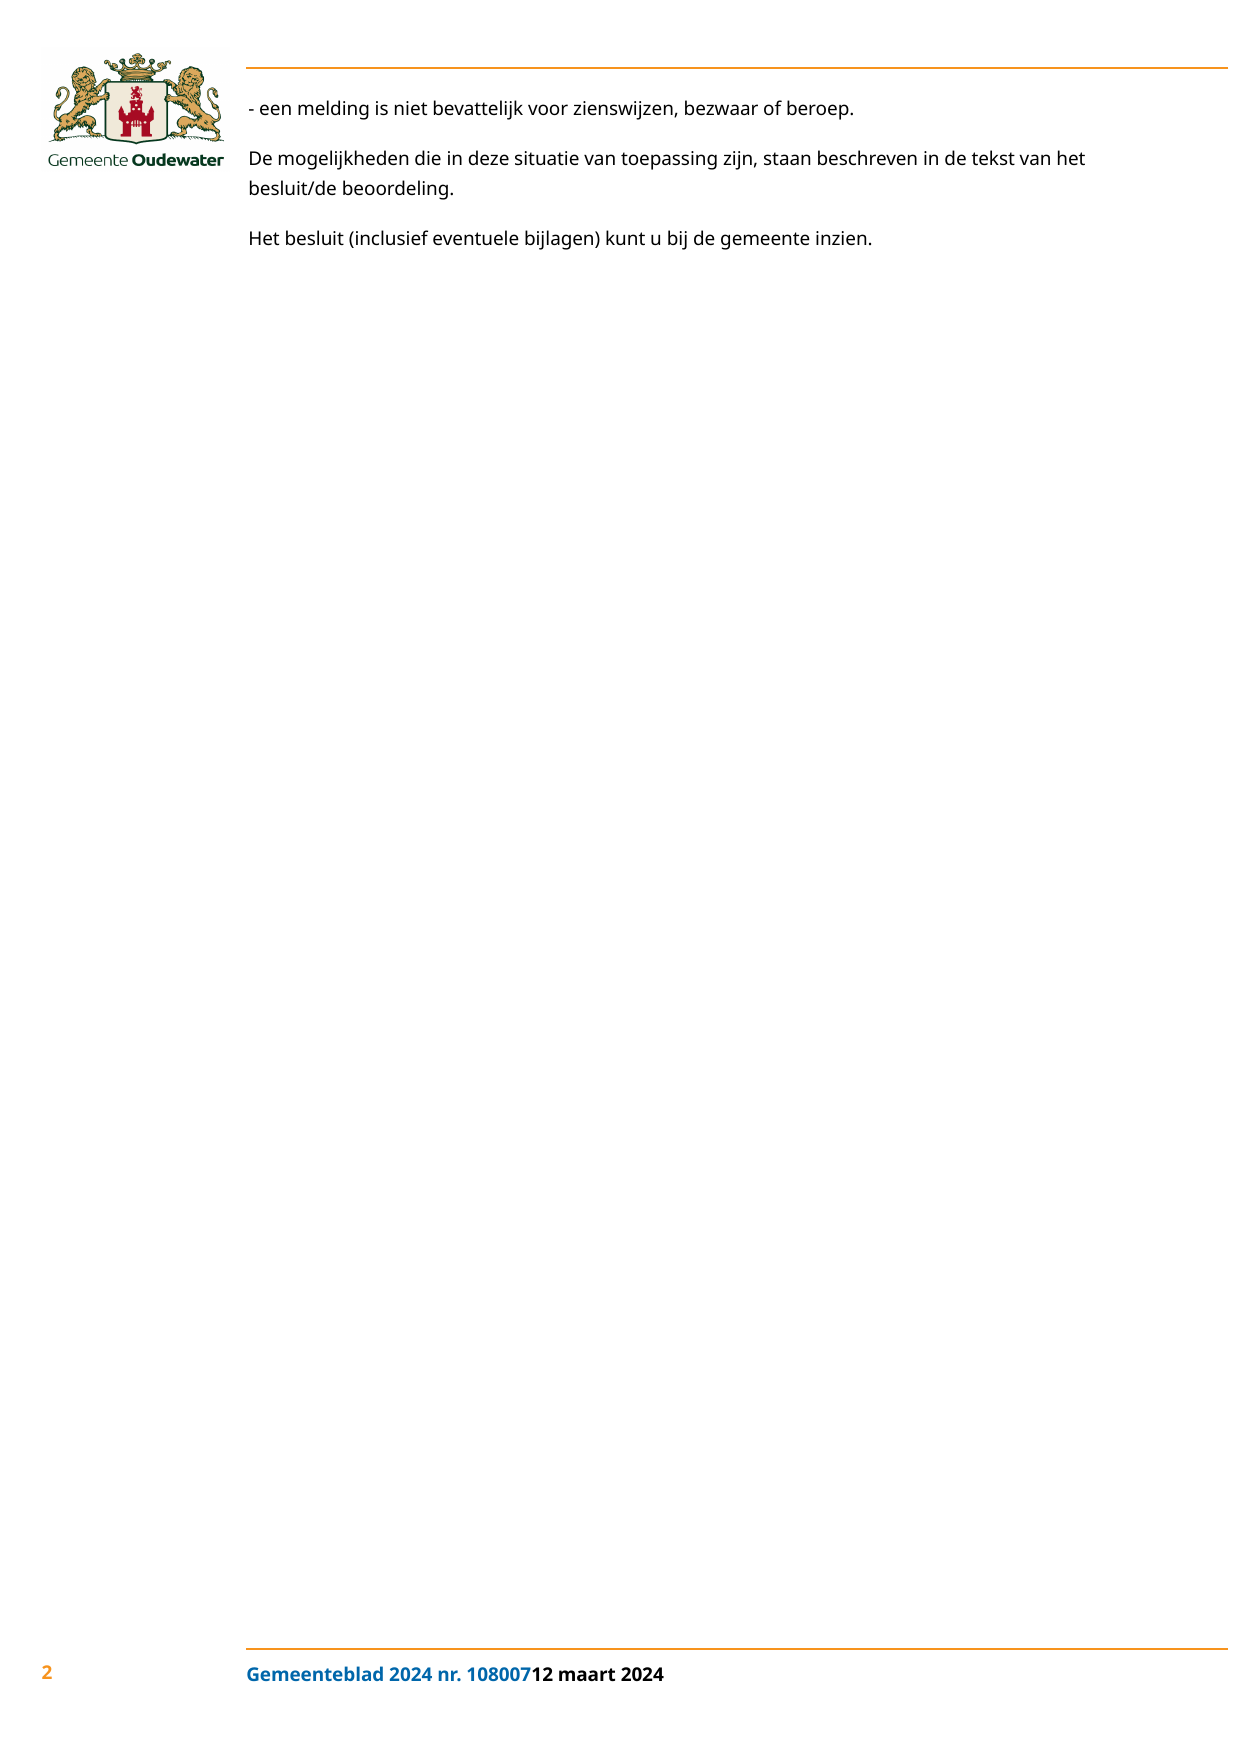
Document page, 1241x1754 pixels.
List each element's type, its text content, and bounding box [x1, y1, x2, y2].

text Het besluit (inclusief eventuele bijlagen) kunt u bij de gemeente inzien. [248, 225, 1152, 251]
text - een melding is niet bevattelijk voor zienswijzen, bezwaar of beroep. [248, 95, 1152, 121]
picture [41, 47, 231, 172]
text De mogelijkheden die in deze situatie van toepassing zijn, staan beschreven in de tekst van het besluit/de beoordeling. [248, 145, 1152, 201]
